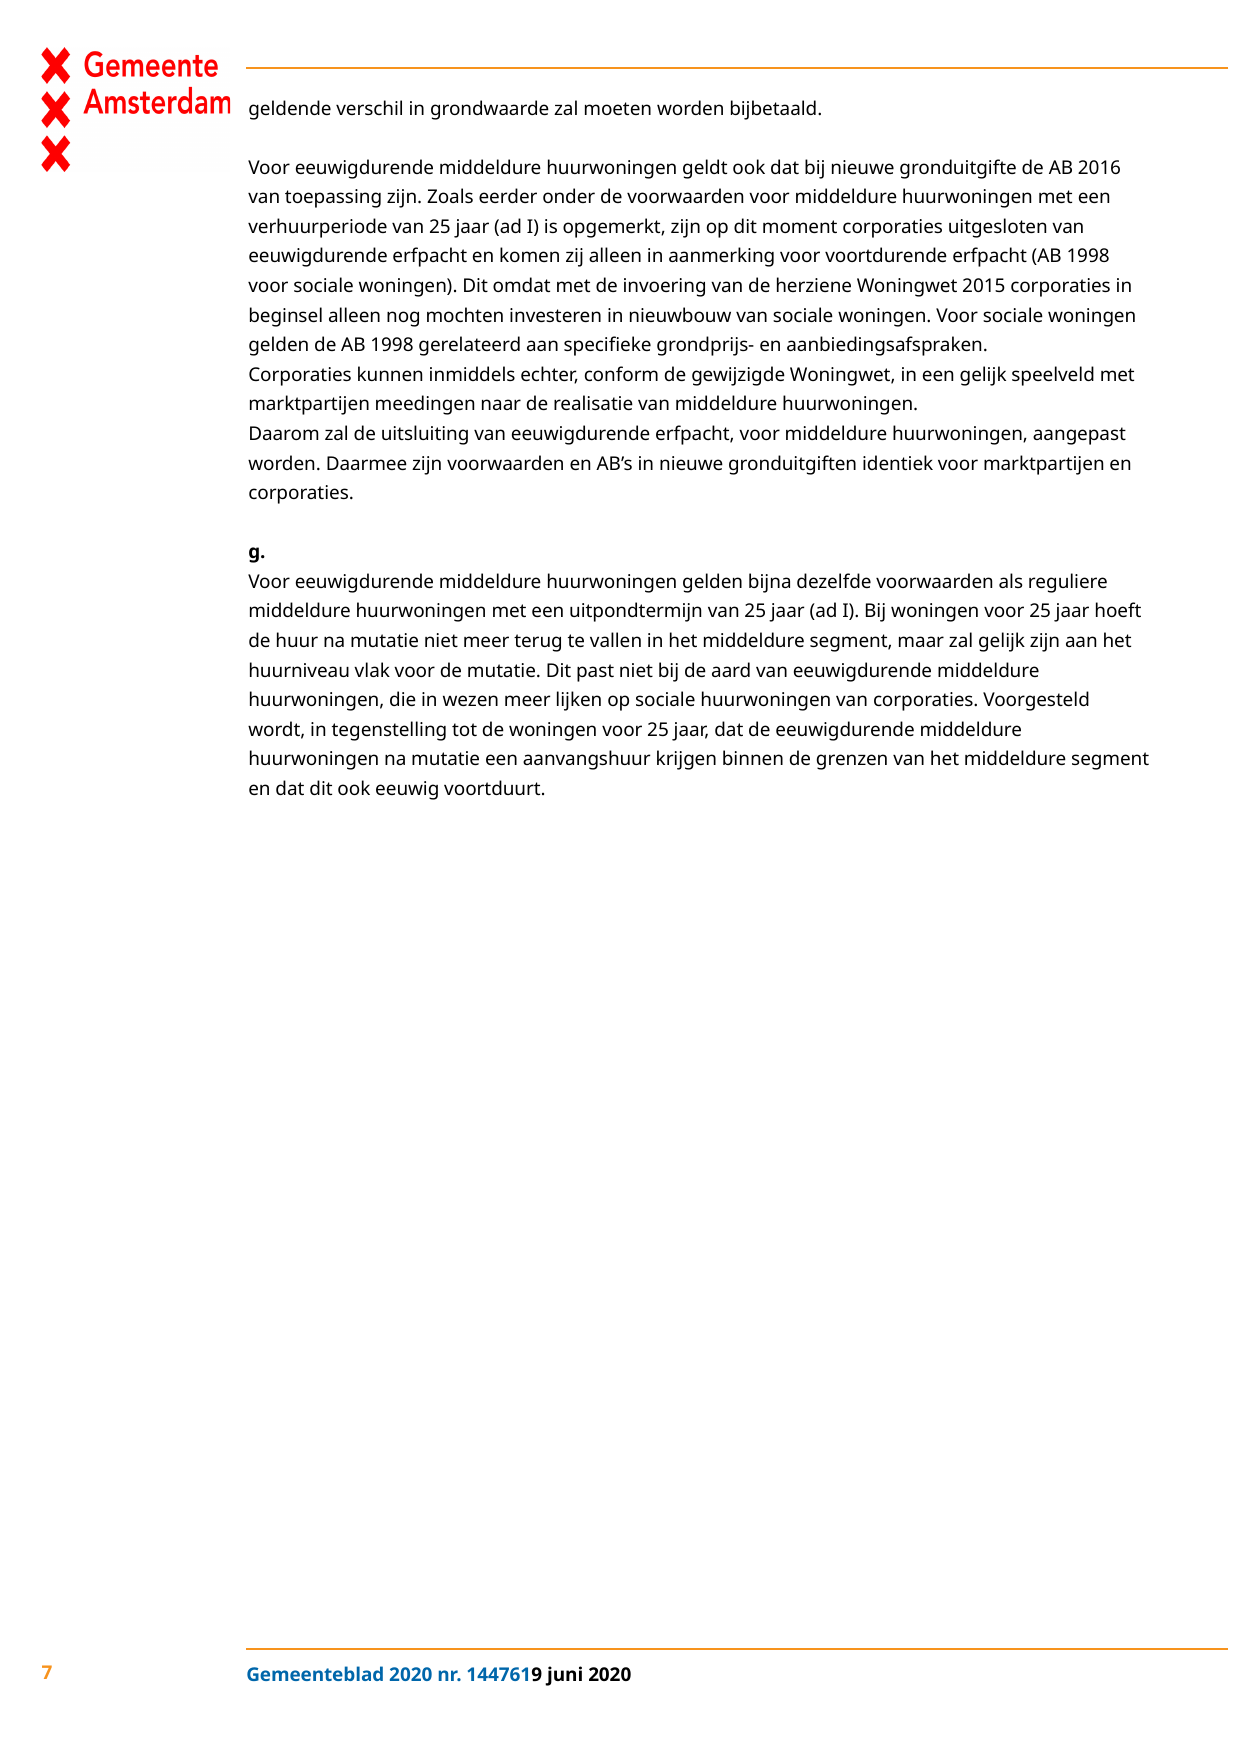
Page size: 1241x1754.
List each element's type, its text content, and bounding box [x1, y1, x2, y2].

picture [41, 47, 231, 172]
text Corporaties kunnen inmiddels echter, conform de gewijzigde Woningwet, in een gelijk speelveld met marktpartijen meedingen naar de realisatie van middeldure huurwoningen. [248, 361, 1152, 416]
text geldende verschil in grondwaarde zal moeten worden bijbetaald. [248, 95, 1152, 121]
text Voor eeuwigdurende middeldure huurwoningen geldt ook dat bij nieuwe gronduitgifte de AB 2016 van toepassing zijn. Zoals eerder onder de voorwaarden voor middeldure huurwoningen met een verhuurperiode van 25 jaar (ad I) is opgemerkt, zijn op dit moment corporaties uitgesloten van eeuwigdurende erfpacht en komen zij alleen in aanmerking voor voortdurende erfpacht (AB 1998 voor sociale woningen). Dit omdat met de invoering van de herziene Woningwet 2015 corporaties in beginsel alleen nog mochten investeren in nieuwbouw van sociale woningen. Voor sociale woningen gelden de AB 1998 gerelateerd aan specifieke grondprijs- en aanbiedingsafspraken. [248, 154, 1152, 357]
text Voor eeuwigdurende middeldure huurwoningen gelden bijna dezelfde voorwaarden als reguliere middeldure huurwoningen met een uitpondtermijn van 25 jaar (ad I). Bij woningen voor 25 jaar hoeft de huur na mutatie niet meer terug te vallen in het middeldure segment, maar zal gelijk zijn aan het huurniveau vlak voor de mutatie. Dit past niet bij de aard van eeuwigdurende middeldure huurwoningen, die in wezen meer lijken op sociale huurwoningen van corporaties. Voorgesteld wordt, in tegenstelling tot de woningen voor 25 jaar, dat de eeuwigdurende middeldure huurwoningen na mutatie een aanvangshuur krijgen binnen de grenzen van het middeldure segment en dat dit ook eeuwig voortduurt. [248, 568, 1152, 801]
text Daarom zal de uitsluiting van eeuwigdurende erfpacht, voor middeldure huurwoningen, aangepast worden. Daarmee zijn voorwaarden en AB’s in nieuwe gronduitgiften identiek voor marktpartijen en corporaties. [248, 420, 1152, 505]
text g. [248, 538, 1152, 564]
